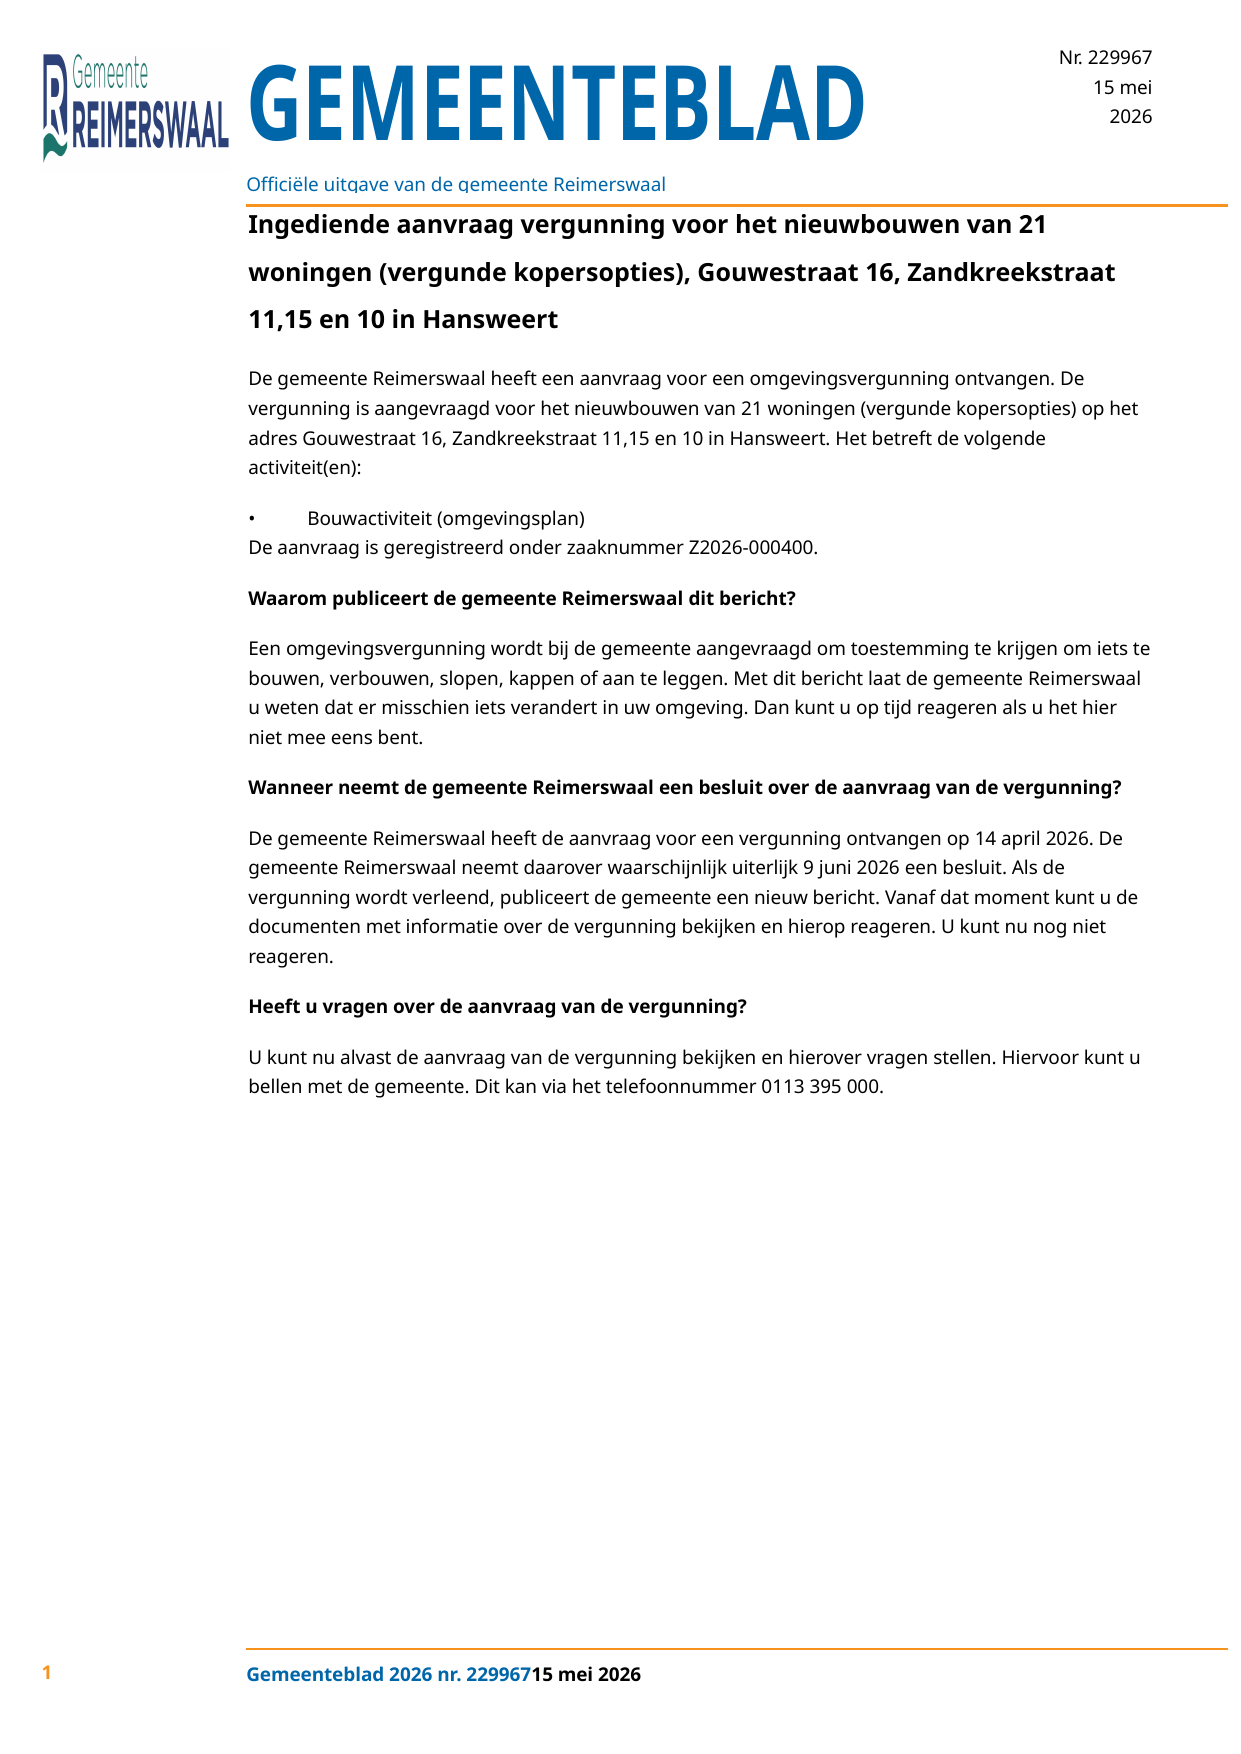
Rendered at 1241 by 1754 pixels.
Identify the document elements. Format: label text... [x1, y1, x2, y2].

text Wanneer neemt de gemeente Reimerswaal een besluit over de aanvraag van de vergunning? [248, 774, 1152, 800]
list Bouwactiviteit (omgevingsplan) [248, 505, 1152, 530]
text U kunt nu alvast de aanvraag van de vergunning bekijken en hierover vragen stellen. Hiervoor kunt u bellen met de gemeente. Dit kan via het telefoonnummer 0113 395 000. [248, 1044, 1152, 1099]
text De gemeente Reimerswaal heeft de aanvraag voor een vergunning ontvangen op 14 april 2026. De gemeente Reimerswaal neemt daarover waarschijnlijk uiterlijk 9 juni 2026 een besluit. Als de vergunning wordt verleend, publiceert de gemeente een nieuw bericht. Vanaf dat moment kunt u de documenten met informatie over de vergunning bekijken en hierop reageren. U kunt nu nog niet reageren. [248, 825, 1152, 969]
text Heeft u vragen over de aanvraag van de vergunning? [248, 993, 1152, 1019]
text De gemeente Reimerswaal heeft een aanvraag voor een omgevingsvergunning ontvangen. De vergunning is aangevraagd voor het nieuwbouwen van 21 woningen (vergunde kopersopties) op het adres Gouwestraat 16, Zandkreekstraat 11,15 en 10 in Hansweert. Het betreft de volgende activiteit(en): [248, 366, 1152, 480]
text Een omgevingsvergunning wordt bij de gemeente aangevraagd om toestemming te krijgen om iets te bouwen, verbouwen, slopen, kappen of aan te leggen. Met dit bericht laat de gemeente Reimerswaal u weten dat er misschien iets verandert in uw omgeving. Dan kunt u op tijd reageren als u het hier niet mee eens bent. [248, 635, 1152, 749]
text Waarom publiceert de gemeente Reimerswaal dit bericht? [248, 585, 1152, 610]
text Ingediende aanvraag vergunning voor het nieuwbouwen van 21 woningen (vergunde kopersopties), Gouwestraat 16, Zandkreekstraat 11,15 en 10 in Hansweert [248, 207, 1152, 336]
text De aanvraag is geregistreerd onder zaaknummer Z2026-000400. [248, 534, 1152, 560]
picture [41, 47, 231, 172]
